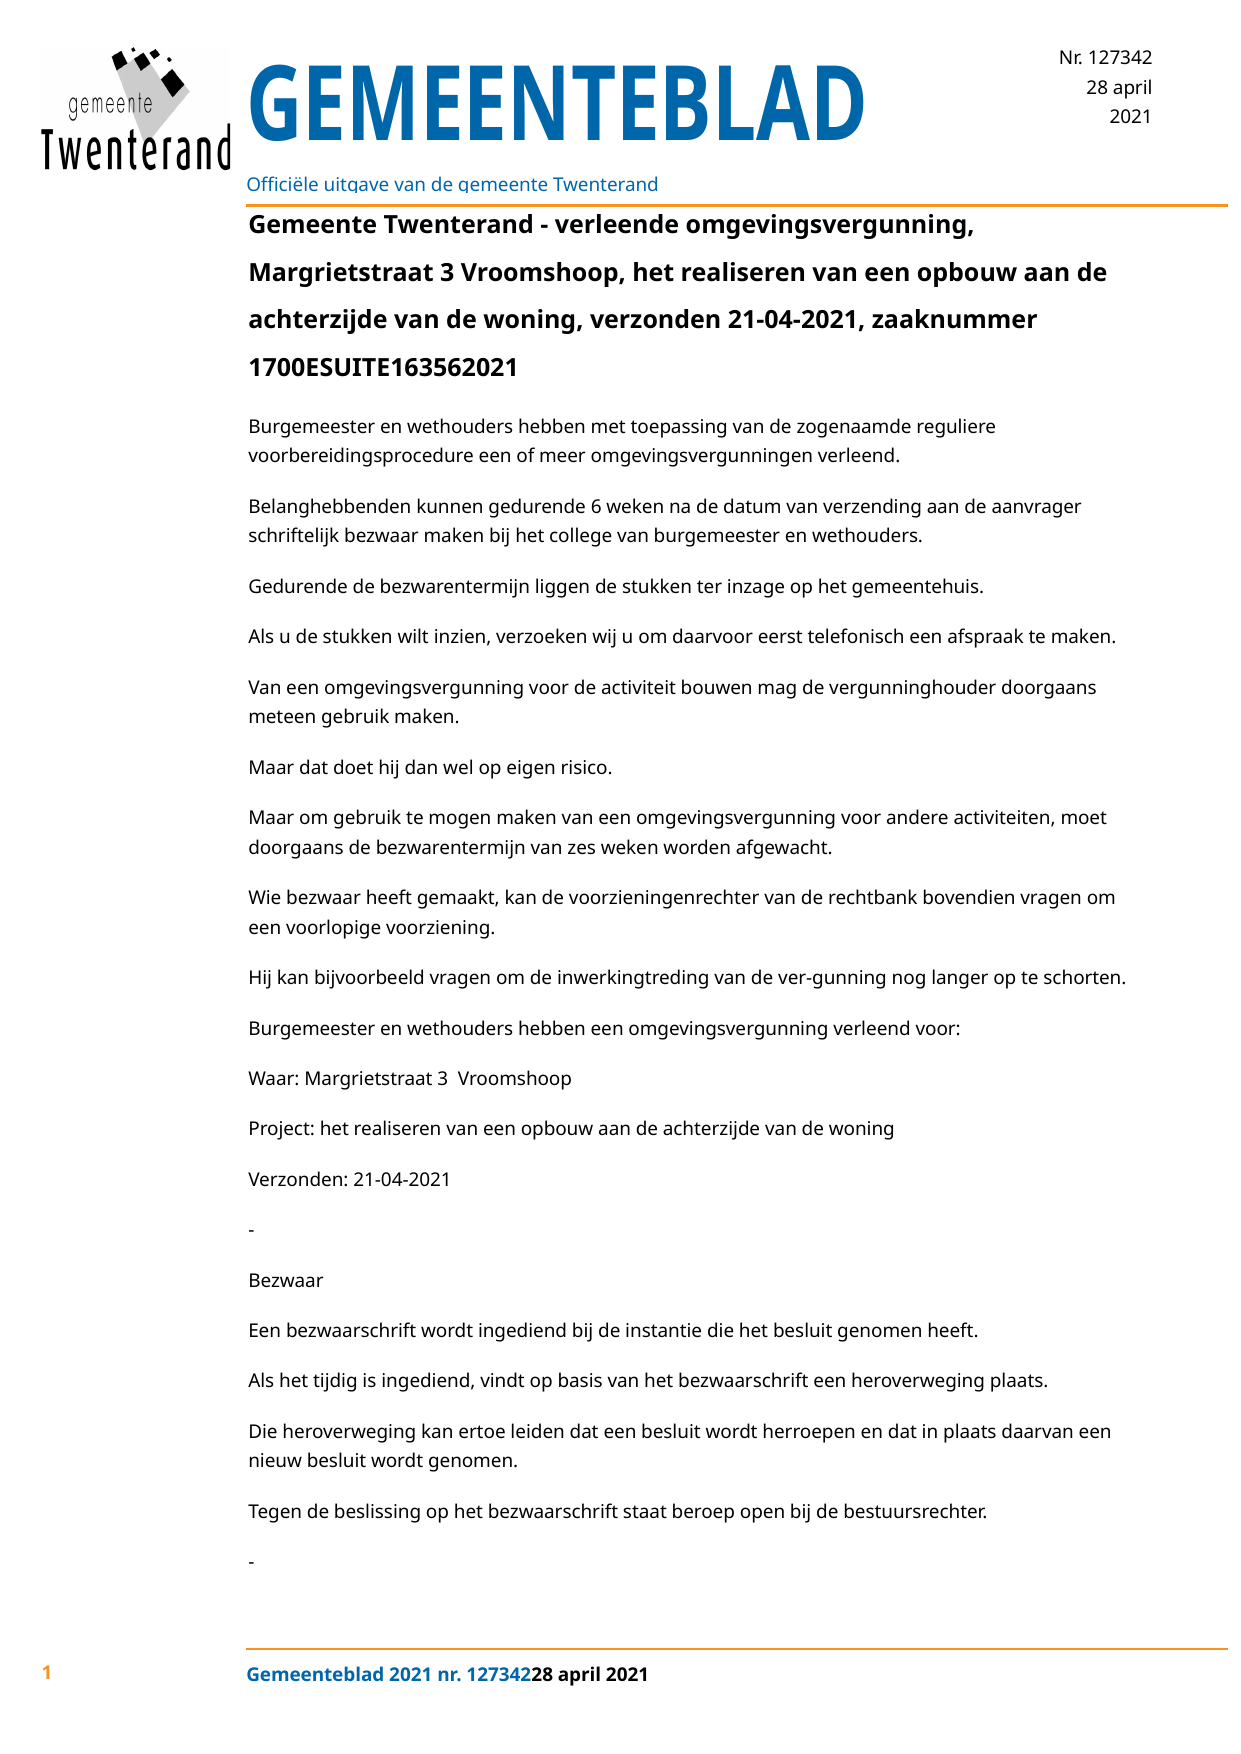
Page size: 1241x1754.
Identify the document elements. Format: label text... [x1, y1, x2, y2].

text Verzonden: 21-04-2021 [248, 1166, 1152, 1192]
text - [248, 1216, 1152, 1242]
text Wie bezwaar heeft gemaakt, kan de voorzieningenrechter van de rechtbank bovendien vragen om een voorlopige voorziening. [248, 884, 1152, 940]
text Maar dat doet hij dan wel op eigen risico. [248, 754, 1152, 780]
text Waar: Margrietstraat 3 Vroomshoop [248, 1065, 1152, 1091]
text Burgemeester en wethouders hebben met toepassing van de zogenaamde reguliere voorbereidingsprocedure een of meer omgevingsvergunningen verleend. [248, 413, 1152, 468]
text Tegen de beslissing op het bezwaarschrift staat beroep open bij de bestuursrechter. [248, 1498, 1152, 1524]
text Project: het realiseren van een opbouw aan de achterzijde van de woning [248, 1116, 1152, 1141]
text Die heroverweging kan ertoe leiden dat een besluit wordt herroepen en dat in plaats daarvan een nieuw besluit wordt genomen. [248, 1418, 1152, 1473]
text - [248, 1548, 1152, 1574]
text Als u de stukken wilt inzien, verzoeken wij u om daarvoor eerst telefonisch een afspraak te maken. [248, 623, 1152, 649]
text Als het tijdig is ingediend, vindt op basis van het bezwaarschrift een heroverweging plaats. [248, 1368, 1152, 1393]
text Bezwaar [248, 1267, 1152, 1293]
text Hij kan bijvoorbeeld vragen om de inwerkingtreding van de ver-gunning nog langer op te schorten. [248, 964, 1152, 990]
text Belanghebbenden kunnen gedurende 6 weken na de datum van verzending aan de aanvrager schriftelijk bezwaar maken bij het college van burgemeester en wethouders. [248, 493, 1152, 548]
text Maar om gebruik te mogen maken van een omgevingsvergunning voor andere activiteiten, moet doorgaans de bezwarentermijn van zes weken worden afgewacht. [248, 804, 1152, 860]
text Gedurende de bezwarentermijn liggen de stukken ter inzage op het gemeentehuis. [248, 573, 1152, 599]
text Burgemeester en wethouders hebben een omgevingsvergunning verleend voor: [248, 1015, 1152, 1041]
text Gemeente Twenterand - verleende omgevingsvergunning, Margrietstraat 3 Vroomshoop, het realiseren van een opbouw aan de achterzijde van de woning, verzonden 21-04-2021, zaaknummer 1700ESUITE163562021 [248, 207, 1152, 384]
text Van een omgevingsvergunning voor de activiteit bouwen mag de vergunninghouder doorgaans meteen gebruik maken. [248, 674, 1152, 729]
picture [41, 47, 231, 172]
text Een bezwaarschrift wordt ingediend bij de instantie die het besluit genomen heeft. [248, 1317, 1152, 1343]
